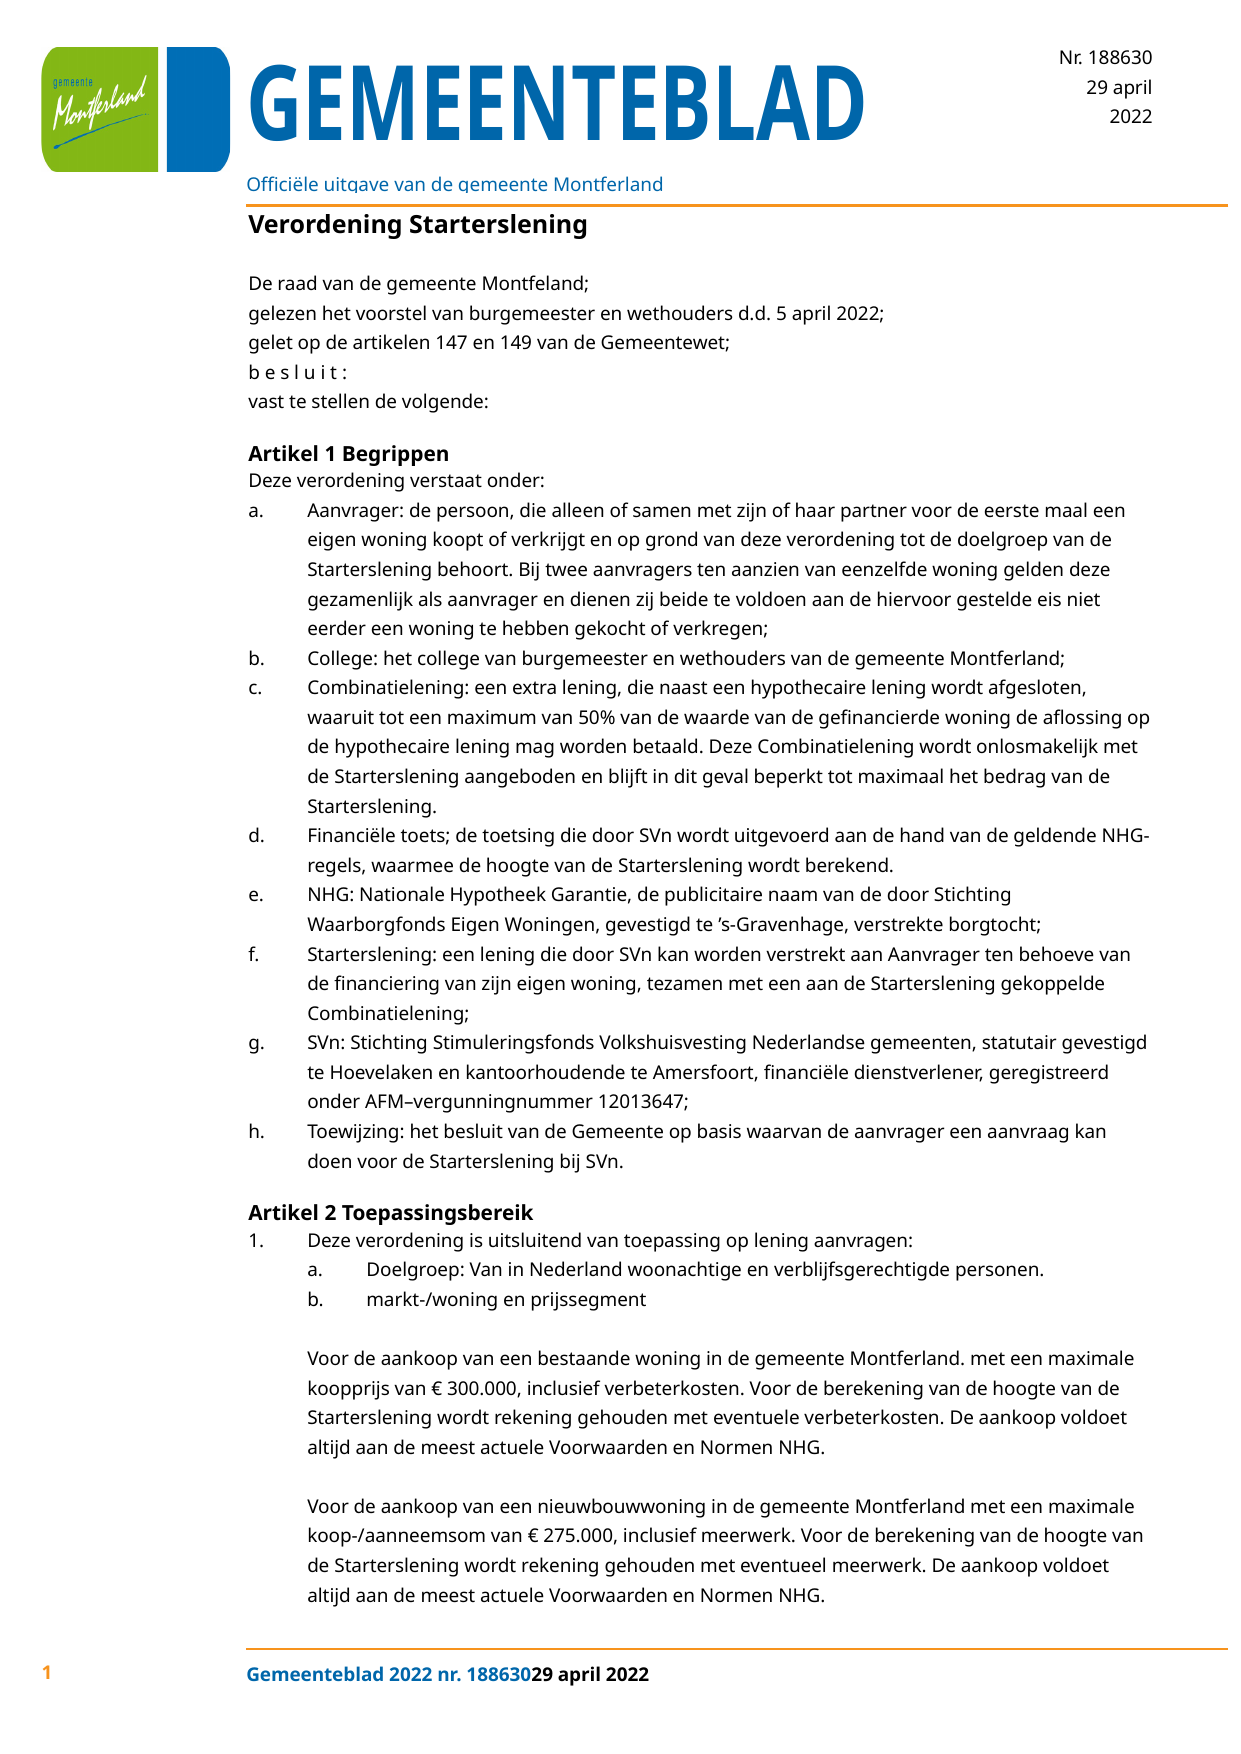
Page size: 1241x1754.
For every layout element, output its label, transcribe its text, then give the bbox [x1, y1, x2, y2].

text b e s l u i t : [248, 359, 1152, 385]
list SVn: Stichting Stimuleringsfonds Volkshuisvesting Nederlandse gemeenten, statutair gevestigd te Hoevelaken en kantoorhoudende te Amersfoort, financiële dienstverlener, geregistreerd onder AFM–vergunningnummer 12013647; [248, 1029, 1152, 1114]
list Aanvrager: de persoon, die alleen of samen met zijn of haar partner voor de eerste maal een eigen woning koopt of verkrijgt en op grond van deze verordening tot de doelgroep van de Starterslening behoort. Bij twee aanvragers ten aanzien van eenzelfde woning gelden deze gezamenlijk als aanvrager en dienen zij beide te voldoen aan de hiervoor gestelde eis niet eerder een woning te hebben gekocht of verkregen; [248, 497, 1152, 641]
list College: het college van burgemeester en wethouders van de gemeente Montferland; [248, 645, 1152, 671]
list markt-/woning en prijssegment [307, 1286, 1152, 1312]
text gelet op de artikelen 147 en 149 van de Gemeentewet; [248, 329, 1152, 355]
text Artikel 2 Toepassingsbereik [248, 1198, 1152, 1227]
list Starterslening: een lening die door SVn kan worden verstrekt aan Aanvrager ten behoeve van de financiering van zijn eigen woning, tezamen met een aan de Starterslening gekoppelde Combinatielening; [248, 941, 1152, 1026]
list Voor de aankoop van een bestaande woning in de gemeente Montferland. met een maximale koopprijs van € 300.000, inclusief verbeterkosten. Voor de berekening van de hoogte van de Starterslening wordt rekening gehouden met eventuele verbeterkosten. De aankoop voldoet altijd aan de meest actuele Voorwaarden en Normen NHG. [248, 1345, 1152, 1459]
list Doelgroep: Van in Nederland woonachtige en verblijfsgerechtigde personen. [307, 1256, 1152, 1282]
text Deze verordening verstaat onder: [248, 467, 1152, 493]
text Verordening Starterslening [248, 207, 1152, 241]
text De raad van de gemeente Montfeland; [248, 270, 1152, 296]
list Voor de aankoop van een nieuwbouwwoning in de gemeente Montferland met een maximale koop-/aanneemsom van € 275.000, inclusief meerwerk. Voor de berekening van de hoogte van de Starterslening wordt rekening gehouden met eventueel meerwerk. De aankoop voldoet altijd aan de meest actuele Voorwaarden en Normen NHG. [248, 1493, 1152, 1607]
text vast te stellen de volgende: [248, 389, 1152, 414]
list Financiële toets; de toetsing die door SVn wordt uitgevoerd aan de hand van de geldende NHG-regels, waarmee de hoogte van de Starterslening wordt berekend. [248, 822, 1152, 878]
list Toewijzing: het besluit van de Gemeente op basis waarvan de aanvrager een aanvraag kan doen voor de Starterslening bij SVn. [248, 1118, 1152, 1174]
text Artikel 1 Begrippen [248, 439, 1152, 467]
text gelezen het voorstel van burgemeester en wethouders d.d. 5 april 2022; [248, 300, 1152, 326]
picture [41, 47, 231, 172]
list NHG: Nationale Hypotheek Garantie, de publicitaire naam van de door Stichting Waarborgfonds Eigen Woningen, gevestigd te ’s-Gravenhage, verstrekte borgtocht; [248, 882, 1152, 937]
list Combinatielening: een extra lening, die naast een hypothecaire lening wordt afgesloten, waaruit tot een maximum van 50% van de waarde van de gefinancierde woning de aflossing op de hypothecaire lening mag worden betaald. Deze Combinatielening wordt onlosmakelijk met de Starterslening aangeboden en blijft in dit geval beperkt tot maximaal het bedrag van de Starterslening. [248, 674, 1152, 819]
list Deze verordening is uitsluitend van toepassing op lening aanvragen: [248, 1227, 1152, 1252]
